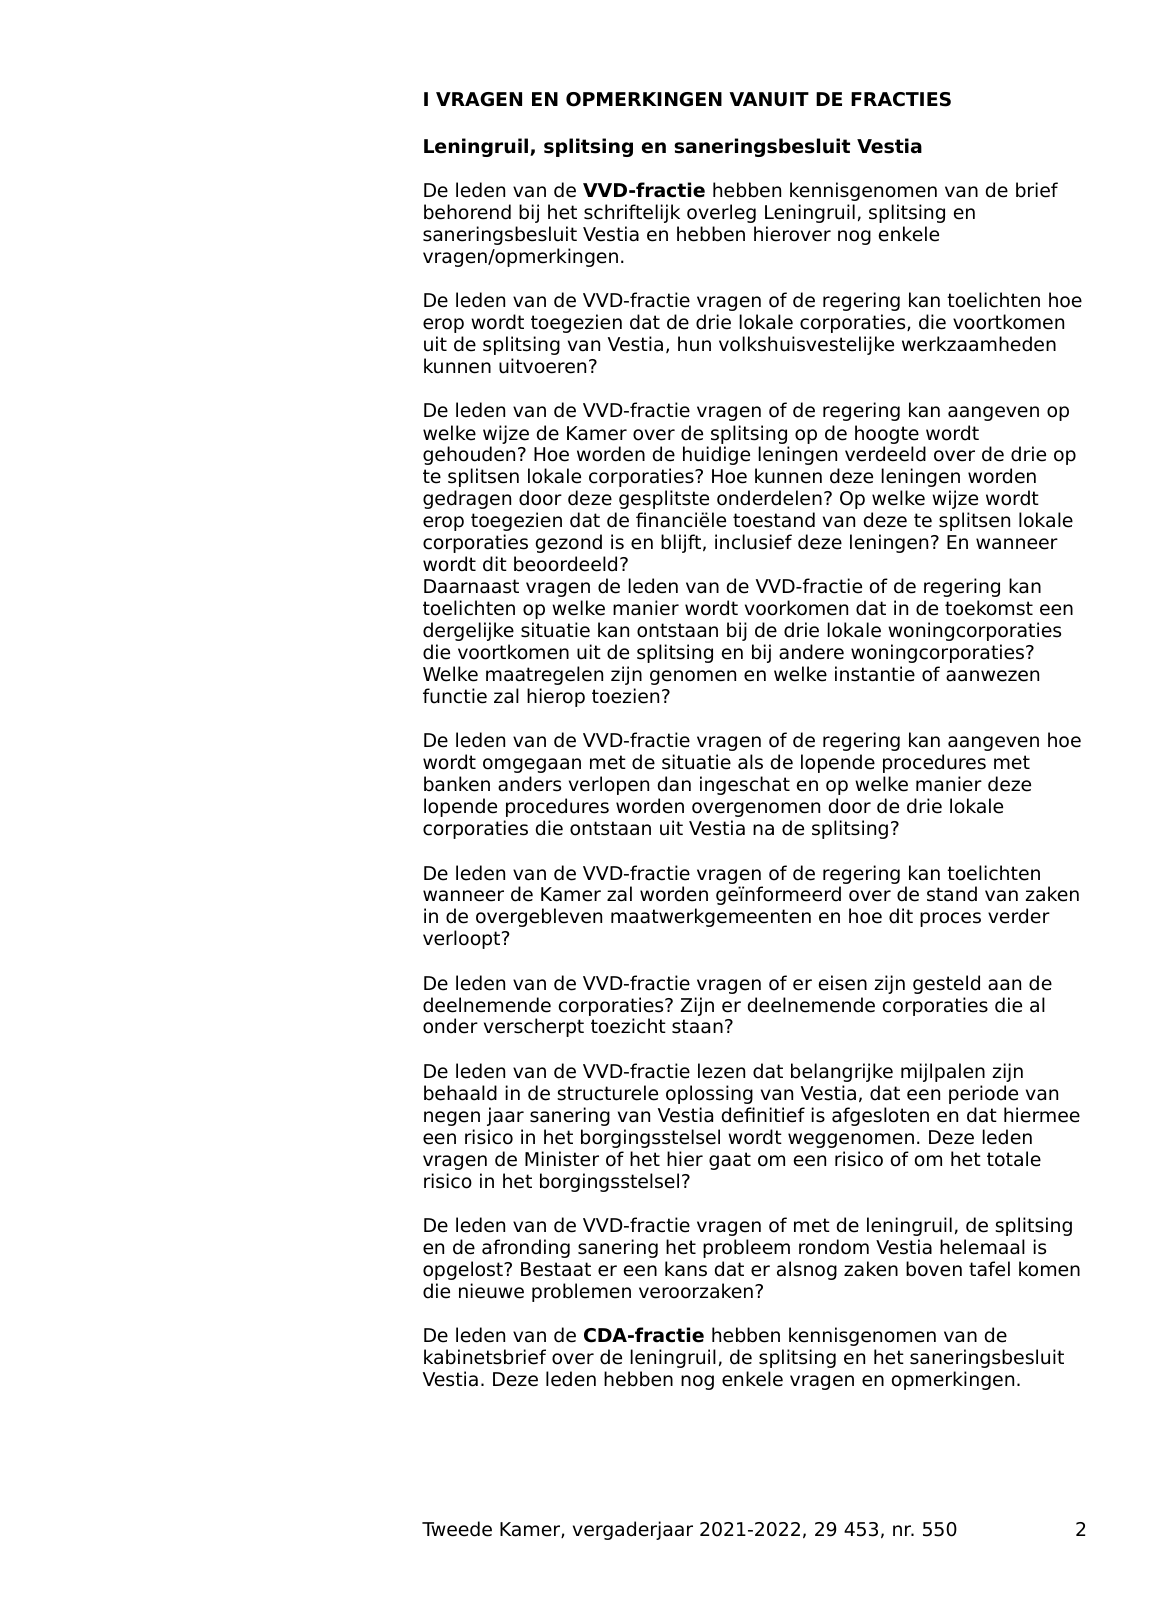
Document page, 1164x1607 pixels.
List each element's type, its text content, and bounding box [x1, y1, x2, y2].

text De leden van de VVD-fractie vragen of de regering kan aangeven op welke wijze de Kamer over de splitsing op de hoogte wordt gehouden? Hoe worden de huidige leningen verdeeld over de drie op te splitsen lokale corporaties? Hoe kunnen deze leningen worden gedragen door deze gesplitste onderdelen? Op welke wijze wordt erop toegezien dat de financiële toestand van deze te splitsen lokale corporaties gezond is en blijft, inclusief deze leningen? En wanneer wordt dit beoordeeld? [422, 400, 1087, 576]
text De leden van de VVD-fractie lezen dat belangrijke mijlpalen zijn behaald in de structurele oplossing van Vestia, dat een periode van negen jaar sanering van Vestia definitief is afgesloten en dat hiermee een risico in het borgingsstelsel wordt weggenomen. Deze leden vragen de Minister of het hier gaat om een risico of om het totale risico in het borgingsstelsel? [422, 1061, 1087, 1192]
text De leden van de VVD-fractie vragen of de regering kan toelichten wanneer de Kamer zal worden geïnformeerd over de stand van zaken in de overgebleven maatwerkgemeenten en hoe dit proces verder verloopt? [422, 862, 1087, 950]
subtitle I VRAGEN EN OPMERKINGEN VANUIT DE FRACTIES [422, 89, 1087, 111]
text De leden van de VVD-fractie vragen of met de leningruil, de splitsing en de afronding sanering het probleem rondom Vestia helemaal is opgelost? Bestaat er een kans dat er alsnog zaken boven tafel komen die nieuwe problemen veroorzaken? [422, 1215, 1087, 1303]
subtitle Leningruil, splitsing en saneringsbesluit Vestia [422, 136, 1087, 158]
text De leden van de VVD-fractie vragen of er eisen zijn gesteld aan de deelnemende corporaties? Zijn er deelnemende corporaties die al onder verscherpt toezicht staan? [422, 972, 1087, 1038]
text Daarnaast vragen de leden van de VVD-fractie of de regering kan toelichten op welke manier wordt voorkomen dat in de toekomst een dergelijke situatie kan ontstaan bij de drie lokale woningcorporaties die voortkomen uit de splitsing en bij andere woningcorporaties? Welke maatregelen zijn genomen en welke instantie of aanwezen functie zal hierop toezien? [422, 576, 1087, 708]
text De leden van de CDA-fractie hebben kennisgenomen van de kabinetsbrief over de leningruil, de splitsing en het saneringsbesluit Vestia. Deze leden hebben nog enkele vragen en opmerkingen. [422, 1325, 1087, 1391]
text De leden van de VVD-fractie vragen of de regering kan aangeven hoe wordt omgegaan met de situatie als de lopende procedures met banken anders verlopen dan ingeschat en op welke manier deze lopende procedures worden overgenomen door de drie lokale corporaties die ontstaan uit Vestia na de splitsing? [422, 730, 1087, 840]
text De leden van de VVD-fractie vragen of de regering kan toelichten hoe erop wordt toegezien dat de drie lokale corporaties, die voortkomen uit de splitsing van Vestia, hun volkshuisvestelijke werkzaamheden kunnen uitvoeren? [422, 290, 1087, 378]
text De leden van de VVD-fractie hebben kennisgenomen van de brief behorend bij het schriftelijk overleg Leningruil, splitsing en saneringsbesluit Vestia en hebben hierover nog enkele vragen/opmerkingen. [422, 180, 1087, 268]
